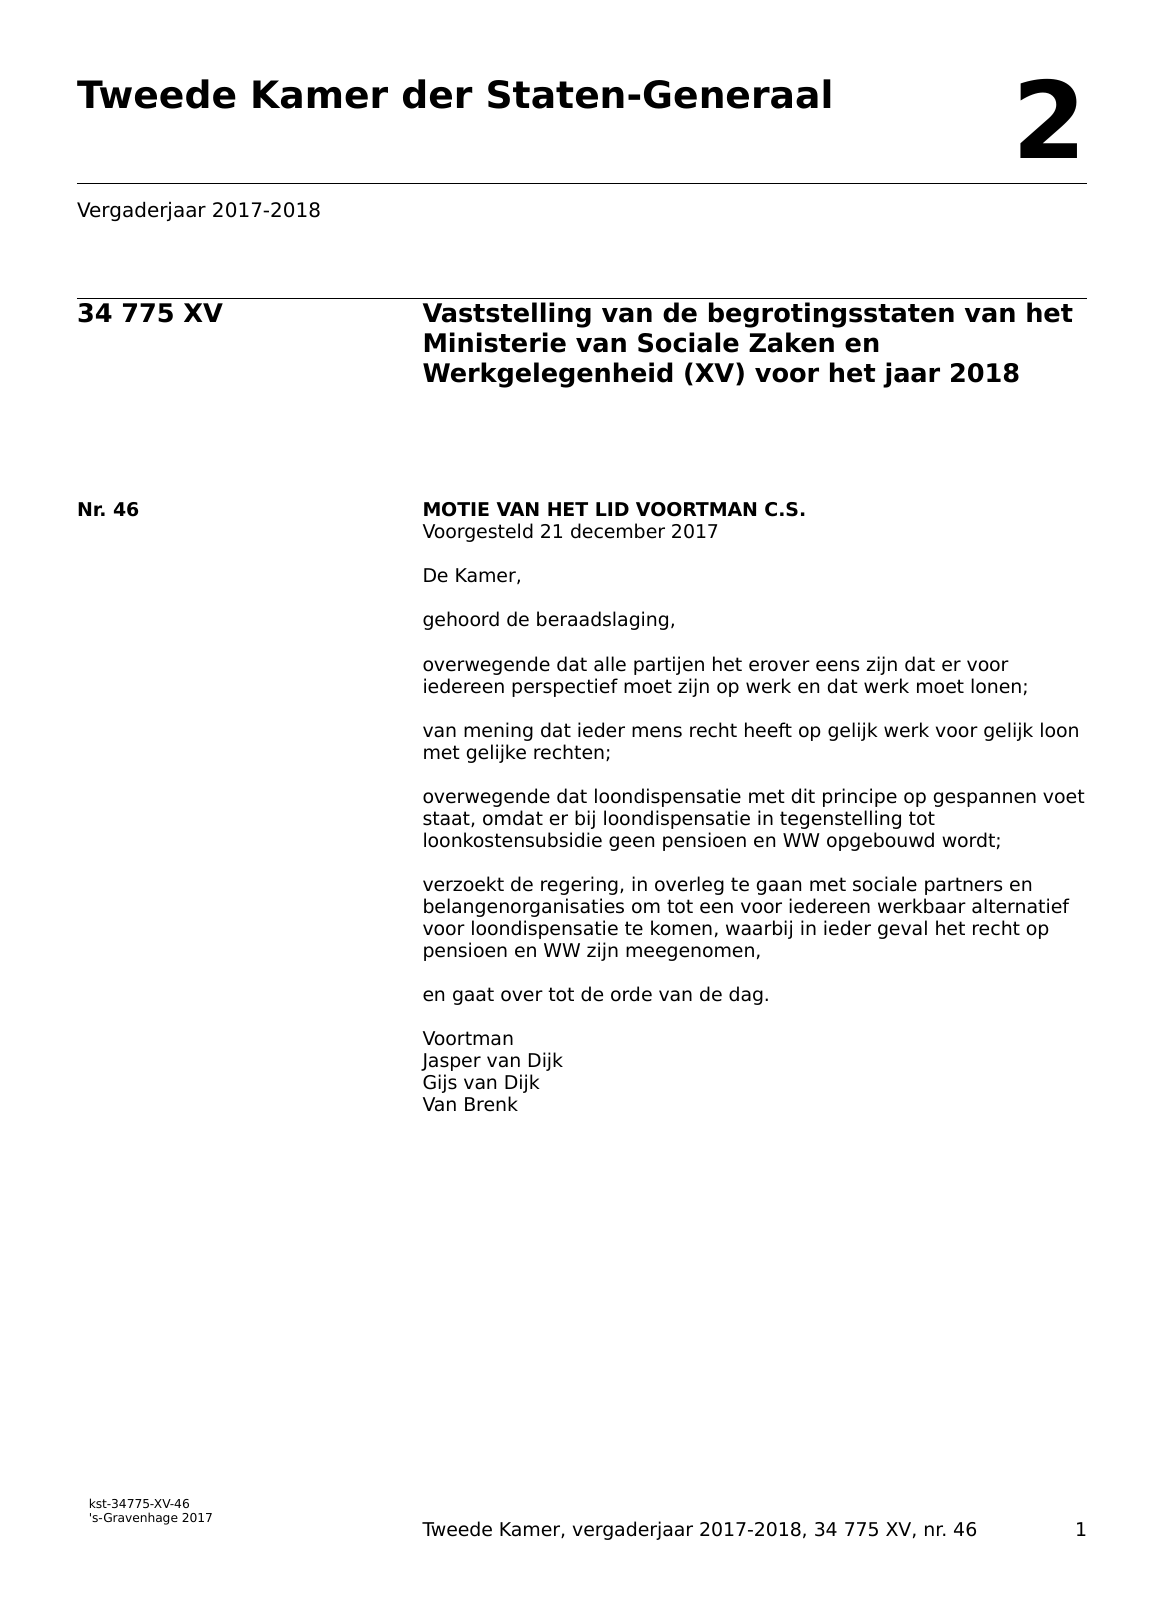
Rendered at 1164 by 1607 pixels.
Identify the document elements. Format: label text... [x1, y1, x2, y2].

text van mening dat ieder mens recht heeft op gelijk werk voor gelijk loon met gelijke rechten; [422, 720, 1087, 764]
subtitle 34 775 XV Vaststelling van de begrotingsstaten van het Ministerie van Sociale Zaken en Werkgelegenheid (XV) voor het jaar 2018 [77, 299, 1087, 388]
text Gijs van Dijk [422, 1072, 1087, 1094]
text Van Brenk [422, 1094, 1087, 1116]
text en gaat over tot de orde van de dag. [422, 984, 1087, 1006]
text verzoekt de regering, in overleg te gaan met sociale partners en belangenorganisaties om tot een voor iedereen werkbaar alternatief voor loondispensatie te komen, waarbij in ieder geval het recht op pensioen en WW zijn meegenomen, [422, 874, 1087, 962]
text kst-34775-XV-46 [88, 1497, 323, 1511]
text De Kamer, [422, 565, 1087, 587]
text overwegende dat alle partijen het erover eens zijn dat er voor iedereen perspectief moet zijn op werk en dat werk moet lonen; [422, 653, 1087, 697]
text Jasper van Dijk [422, 1050, 1087, 1072]
text overwegende dat loondispensatie met dit principe op gespannen voet staat, omdat er bij loondispensatie in tegenstelling tot loonkostensubsidie geen pensioen en WW opgebouwd wordt; [422, 786, 1087, 852]
subtitle Nr. 46 MOTIE VAN HET LID VOORTMAN C.S. [77, 499, 1087, 521]
table_cell Vergaderjaar 2017-2018 [77, 184, 1087, 298]
text Voorgesteld 21 december 2017 [422, 521, 1087, 543]
text 's-Gravenhage 2017 [88, 1511, 323, 1525]
table_header 2 [886, 59, 1087, 183]
text Voortman [422, 1028, 1087, 1050]
text gehoord de beraadslaging, [422, 609, 1087, 631]
table_header Tweede Kamer der Staten-Generaal [77, 59, 886, 183]
